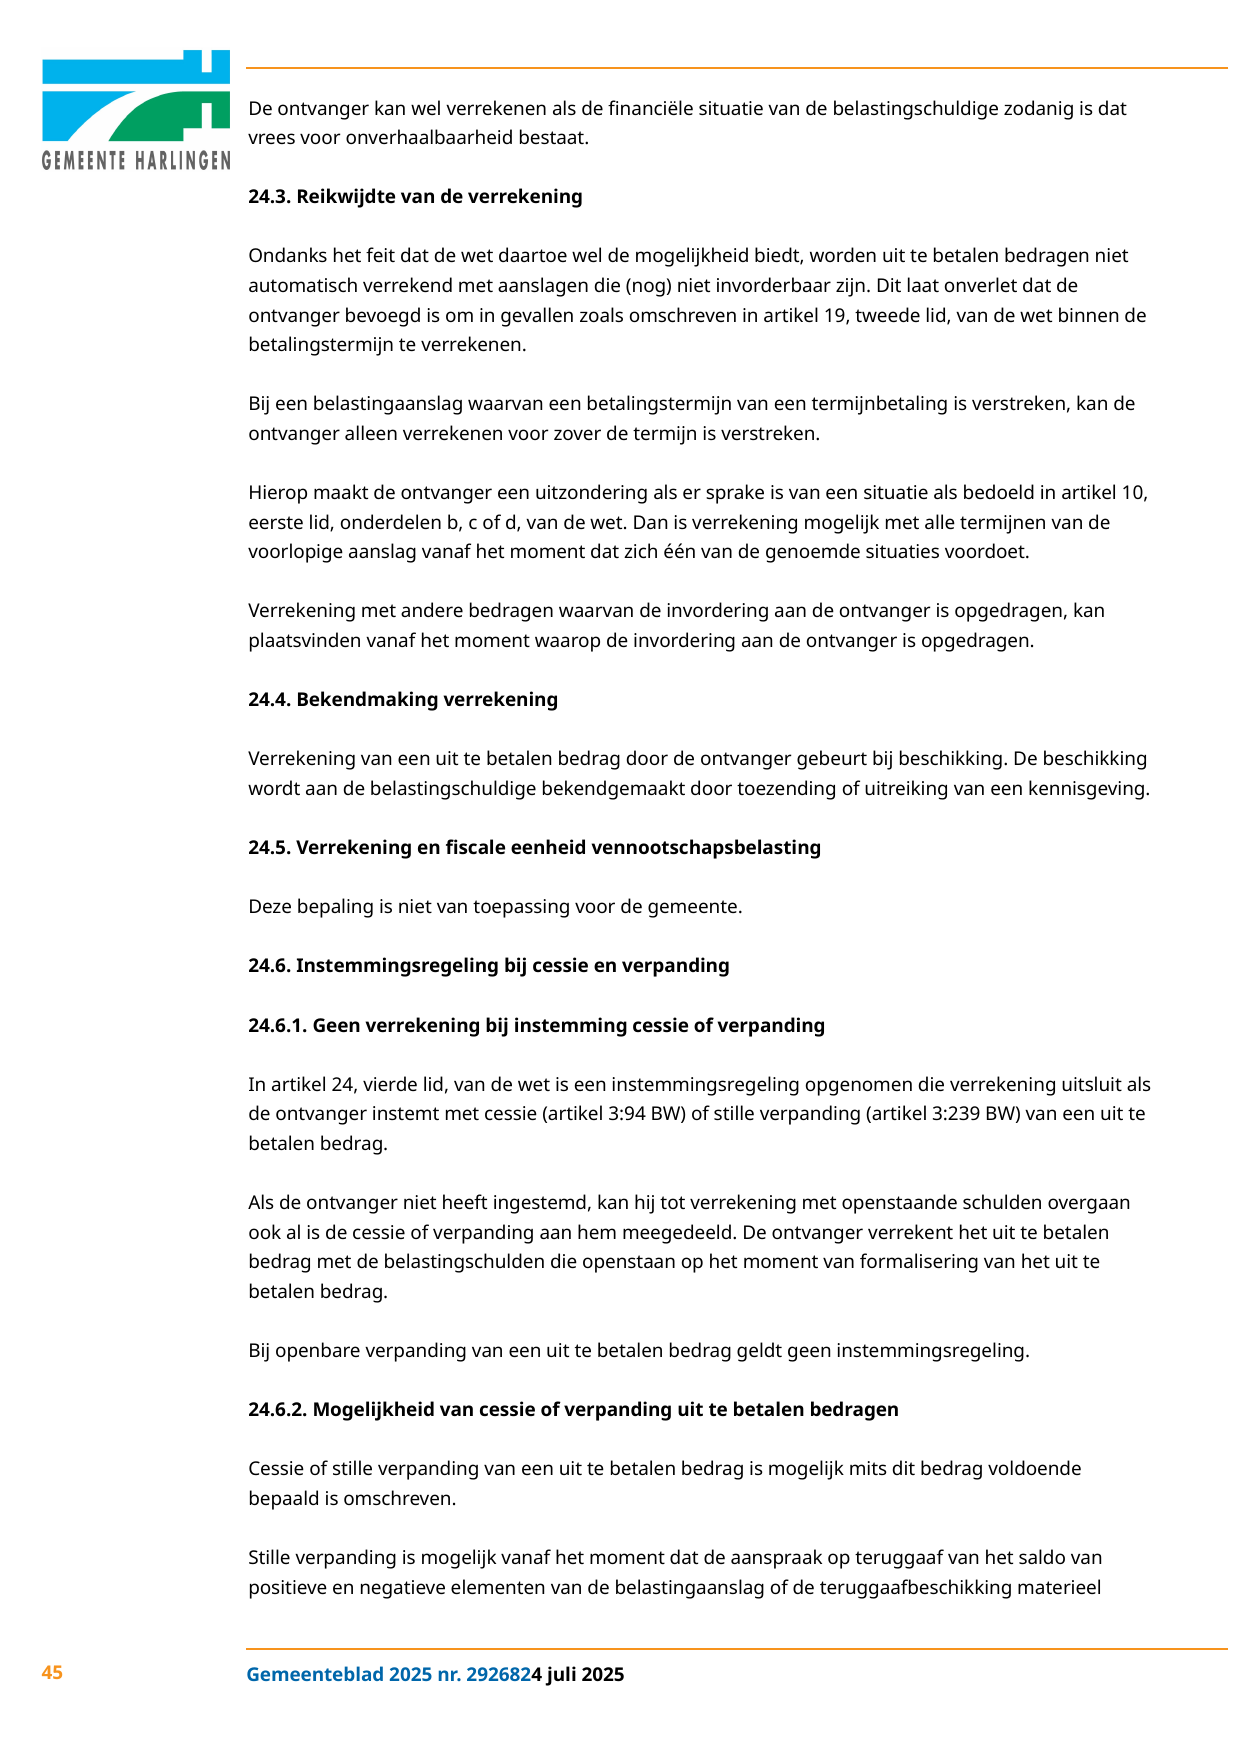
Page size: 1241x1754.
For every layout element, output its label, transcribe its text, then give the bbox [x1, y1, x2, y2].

text Stille verpanding is mogelijk vanaf het moment dat de aanspraak op teruggaaf van het saldo van positieve en negatieve elementen van de belastingaanslag of de teruggaafbeschikking materieel [248, 1544, 1152, 1600]
text De ontvanger kan wel verrekenen als de financiële situatie van de belastingschuldige zodanig is dat vrees voor onverhaalbaarheid bestaat. [248, 95, 1152, 150]
text Bij een belastingaanslag waarvan een betalingstermijn van een termijnbetaling is verstreken, kan de ontvanger alleen verrekenen voor zover de termijn is verstreken. [248, 391, 1152, 446]
text Verrekening van een uit te betalen bedrag door de ontvanger gebeurt bij beschikking. De beschikking wordt aan de belastingschuldige bekendgemaakt door toezending of uitreiking van een kennisgeving. [248, 746, 1152, 801]
text 24.6.2. Mogelijkheid van cessie of verpanding uit te betalen bedragen [248, 1396, 1152, 1422]
text Bij openbare verpanding van een uit te betalen bedrag geldt geen instemmingsregeling. [248, 1337, 1152, 1363]
text 24.4. Bekendmaking verrekening [248, 686, 1152, 712]
text Cessie of stille verpanding van een uit te betalen bedrag is mogelijk mits dit bedrag voldoende bepaald is omschreven. [248, 1456, 1152, 1511]
text Verrekening met andere bedragen waarvan de invordering aan de ontvanger is opgedragen, kan plaatsvinden vanaf het moment waarop de invordering aan de ontvanger is opgedragen. [248, 598, 1152, 653]
text 24.5. Verrekening en fiscale eenheid vennootschapsbelasting [248, 834, 1152, 860]
text Deze bepaling is niet van toepassing voor de gemeente. [248, 893, 1152, 919]
text Hierop maakt de ontvanger een uitzondering als er sprake is van een situatie als bedoeld in artikel 10, eerste lid, onderdelen b, c of d, van de wet. Dan is verrekening mogelijk met alle termijnen van de voorlopige aanslag vanaf het moment dat zich één van de genoemde situaties voordoet. [248, 479, 1152, 564]
text 24.3. Reikwijdte van de verrekening [248, 183, 1152, 209]
text Als de ontvanger niet heeft ingestemd, kan hij tot verrekening met openstaande schulden overgaan ook al is de cessie of verpanding aan hem meegedeeld. De ontvanger verrekent het uit te betalen bedrag met de belastingschulden die openstaan op het moment van formalisering van het uit te betalen bedrag. [248, 1189, 1152, 1304]
text In artikel 24, vierde lid, van de wet is een instemmingsregeling opgenomen die verrekening uitsluit als de ontvanger instemt met cessie (artikel 3:94 BW) of stille verpanding (artikel 3:239 BW) van een uit te betalen bedrag. [248, 1071, 1152, 1156]
text 24.6.1. Geen verrekening bij instemming cessie of verpanding [248, 1012, 1152, 1038]
text Ondanks het feit dat de wet daartoe wel de mogelijkheid biedt, worden uit te betalen bedragen niet automatisch verrekend met aanslagen die (nog) niet invorderbaar zijn. Dit laat onverlet dat de ontvanger bevoegd is om in gevallen zoals omschreven in artikel 19, tweede lid, van de wet binnen de betalingstermijn te verrekenen. [248, 243, 1152, 357]
picture [41, 47, 231, 172]
text 24.6. Instemmingsregeling bij cessie en verpanding [248, 953, 1152, 978]
